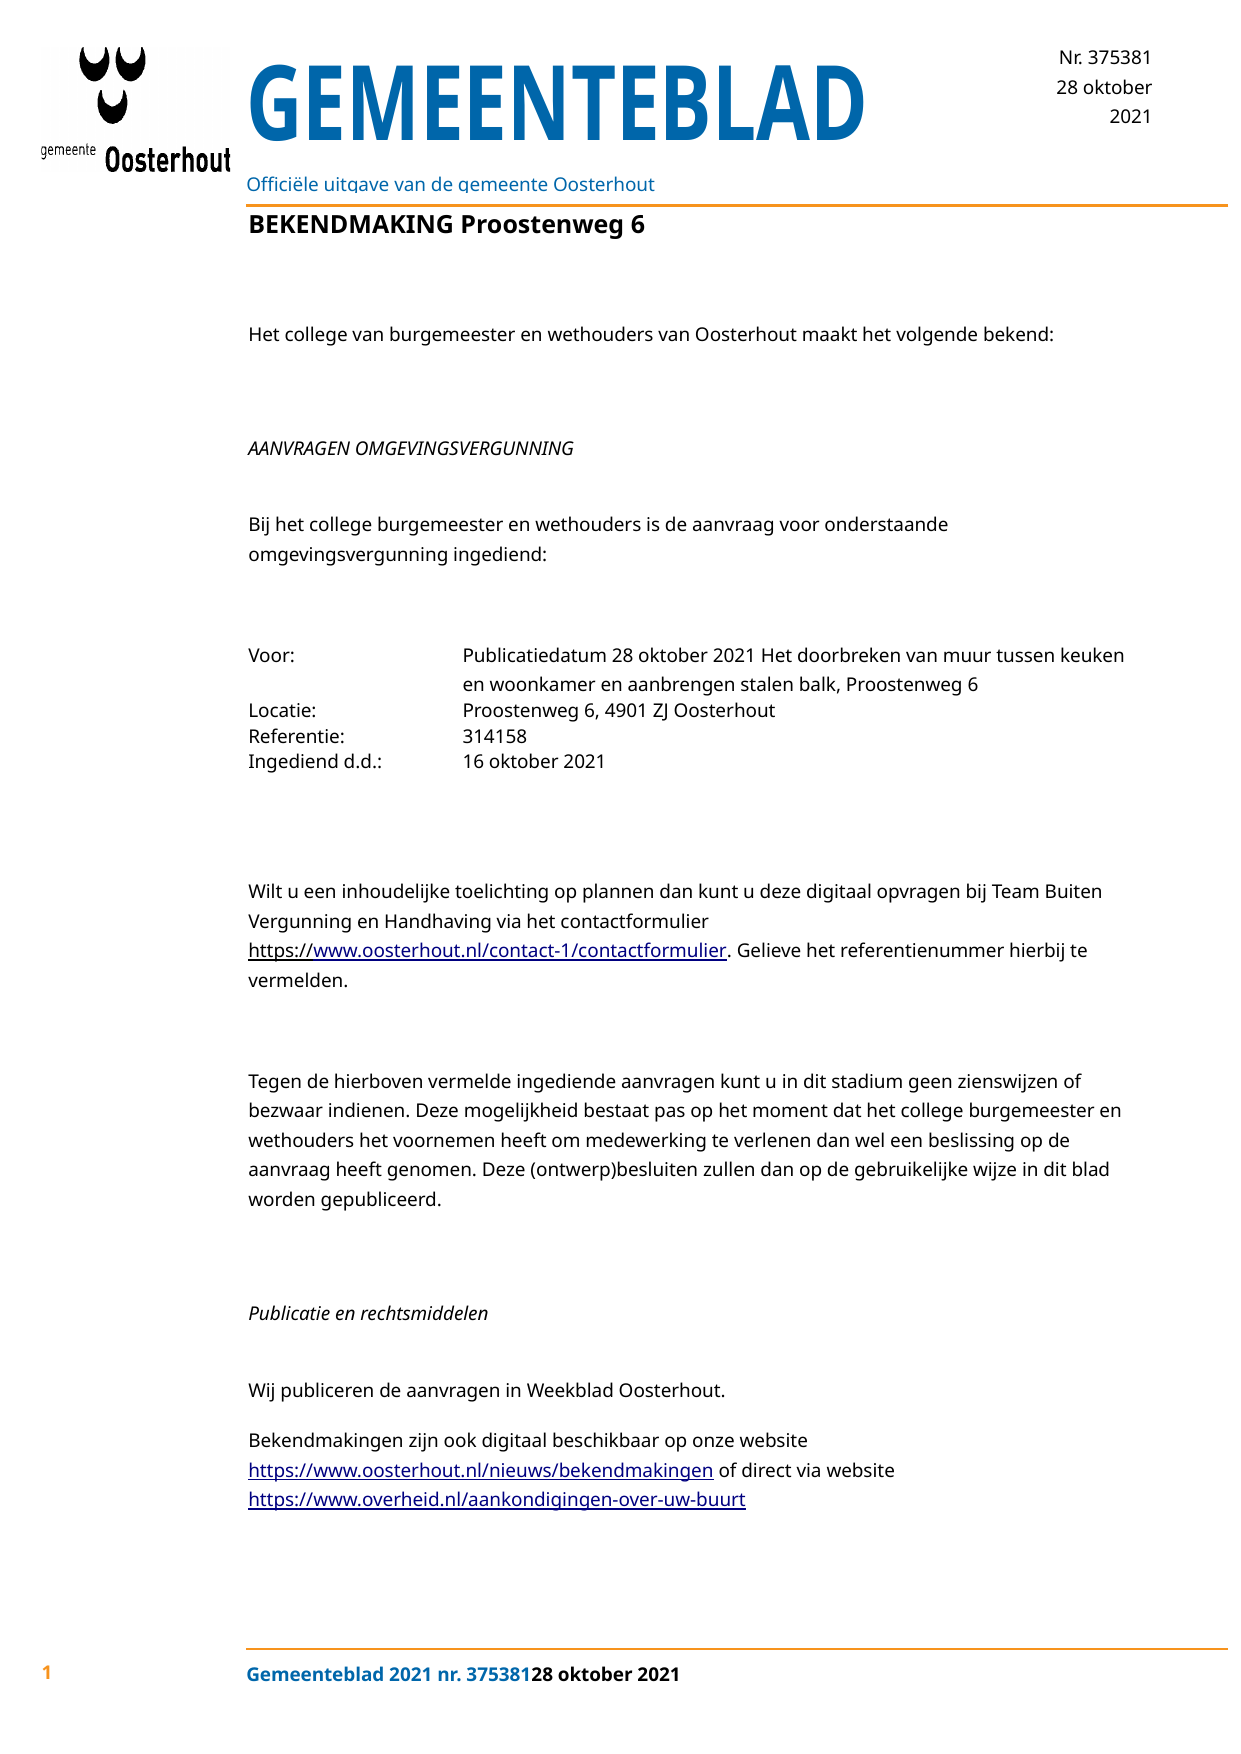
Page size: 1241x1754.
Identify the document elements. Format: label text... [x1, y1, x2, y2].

table_cell Ingediend d.d.: [248, 749, 462, 774]
picture [41, 47, 231, 172]
text AANVRAGEN OMGEVINGSVERGUNNING [248, 435, 1152, 461]
table_cell 314158 [462, 723, 1152, 748]
text Wij publiceren de aanvragen in Weekblad Oosterhout. [248, 1377, 1152, 1402]
text Het college van burgemeester en wethouders van Oosterhout maakt het volgende bekend: [248, 321, 1152, 346]
text Wilt u een inhoudelijke toelichting op plannen dan kunt u deze digitaal opvragen bij Team Buiten Vergunning en Handhaving via het contactformulier https://www.oosterhout.nl/contact-1/contactformulier. Gelieve het referentienummer hierbij te vermelden. [248, 878, 1152, 993]
table_header Voor: [248, 642, 462, 697]
table_cell 16 oktober 2021 [462, 749, 1152, 774]
text Publicatie en rechtsmiddelen [248, 1301, 1152, 1326]
text Bij het college burgemeester en wethouders is de aanvraag voor onderstaande omgevingsvergunning ingediend: [248, 511, 1152, 567]
text BEKENDMAKING Proostenweg 6 [248, 207, 1152, 241]
text Bekendmakingen zijn ook digitaal beschikbaar op onze website https://www.oosterhout.nl/nieuws/bekendmakingen of direct via website https://www.overheid.nl/aankondigingen-over-uw-buurt [248, 1427, 1152, 1512]
table_header Publicatiedatum 28 oktober 2021 Het doorbreken van muur tussen keuken en woonkamer en aanbrengen stalen balk, Proostenweg 6 [462, 642, 1152, 697]
table_cell Referentie: [248, 723, 462, 748]
table_cell Locatie: [248, 697, 462, 723]
table_cell Proostenweg 6, 4901 ZJ Oosterhout [462, 697, 1152, 723]
text Tegen de hierboven vermelde ingediende aanvragen kunt u in dit stadium geen zienswijzen of bezwaar indienen. Deze mogelijkheid bestaat pas op het moment dat het college burgemeester en wethouders het voornemen heeft om medewerking te verlenen dan wel een beslissing op de aanvraag heeft genomen. Deze (ontwerp)besluiten zullen dan op de gebruikelijke wijze in dit blad worden gepubliceerd. [248, 1068, 1152, 1212]
